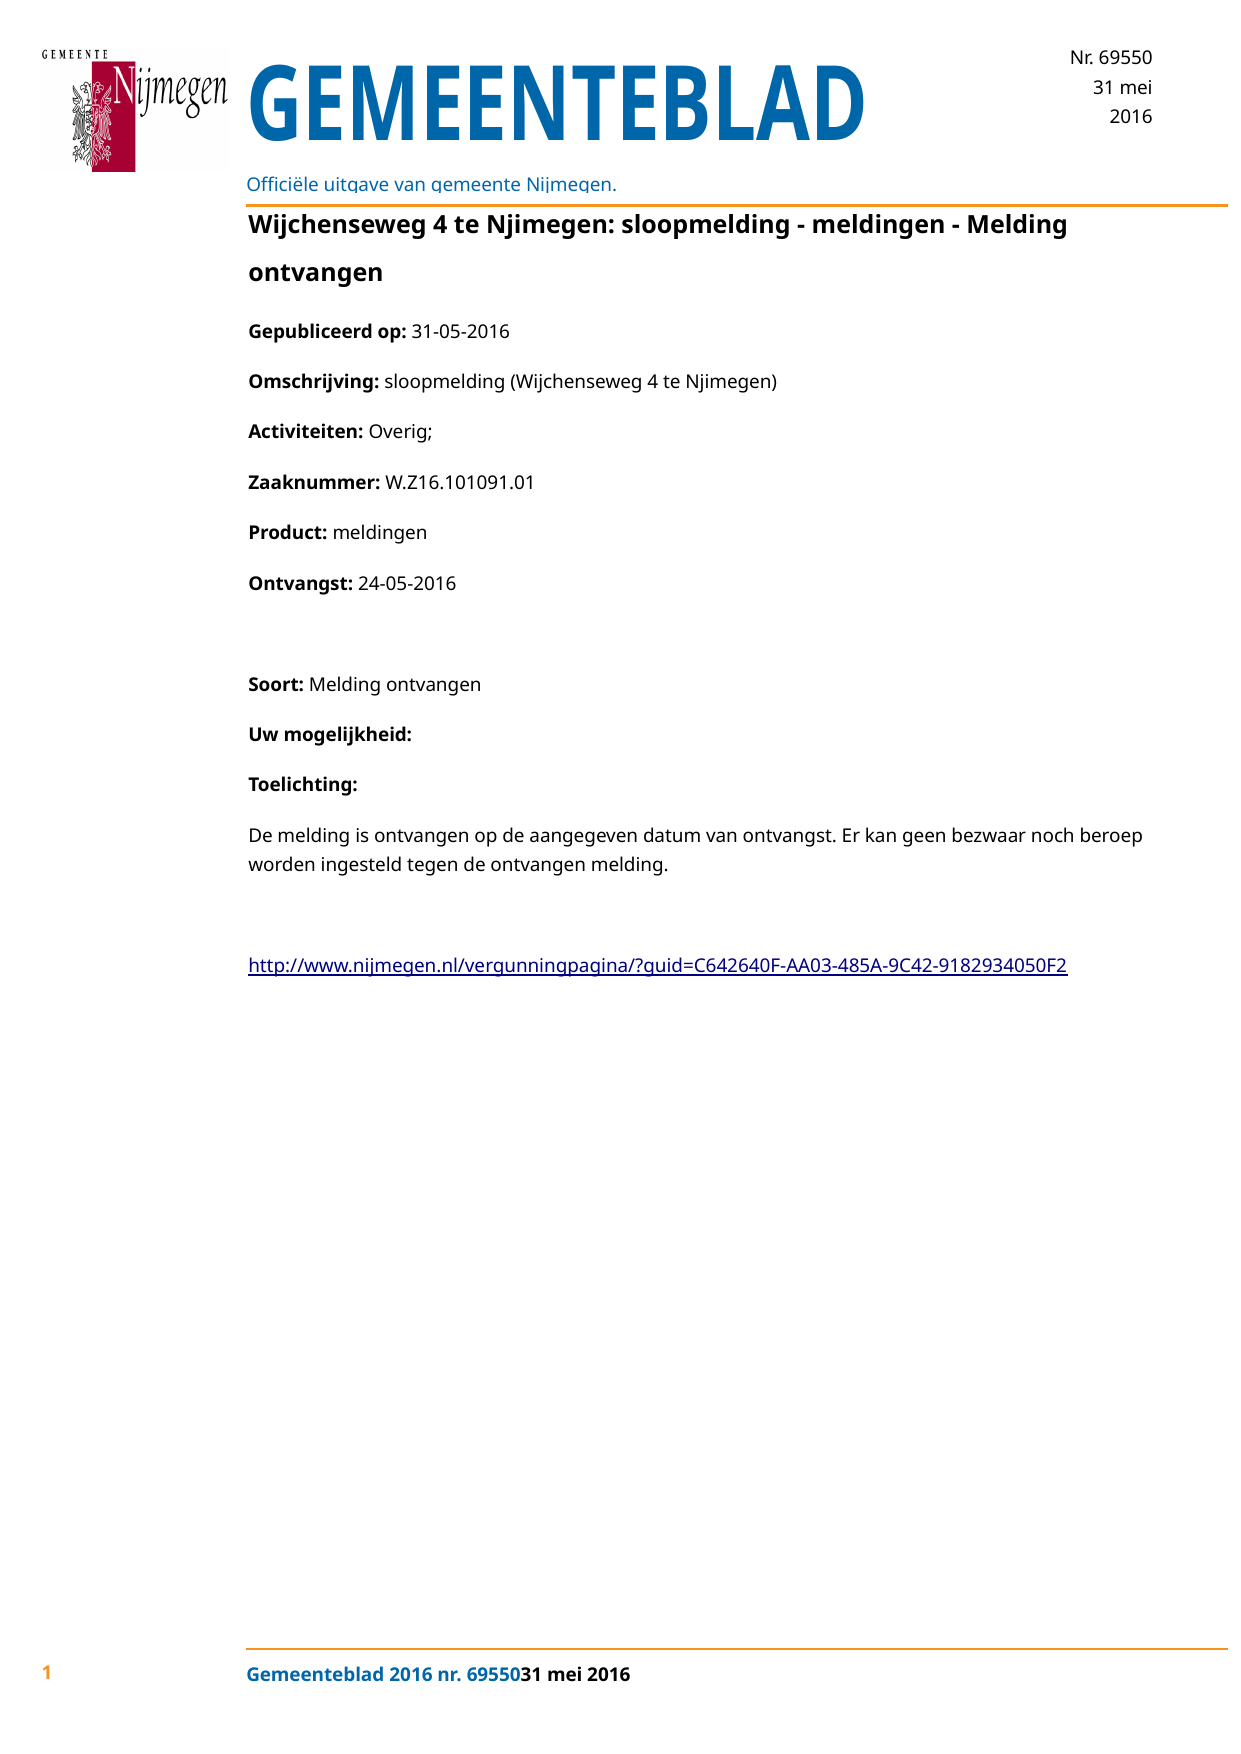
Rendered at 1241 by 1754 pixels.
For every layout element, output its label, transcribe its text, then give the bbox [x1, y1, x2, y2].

text Wijchenseweg 4 te Njimegen: sloopmelding - meldingen - Melding ontvangen [248, 207, 1152, 288]
text Product: meldingen [248, 519, 1152, 545]
text Omschrijving: sloopmelding (Wijchenseweg 4 te Njimegen) [248, 368, 1152, 394]
picture [41, 47, 231, 172]
text Gepubliceerd op: 31-05-2016 [248, 318, 1152, 344]
text Toelichting: [248, 772, 1152, 797]
text Zaaknummer: W.Z16.101091.01 [248, 469, 1152, 495]
text Activiteiten: Overig; [248, 419, 1152, 444]
text De melding is ontvangen op de aangegeven datum van ontvangst. Er kan geen bezwaar noch beroep worden ingesteld tegen de ontvangen melding. [248, 822, 1152, 877]
text http://www.nijmegen.nl/vergunningpagina/?guid=C642640F-AA03-485A-9C42-9182934050F2 [248, 952, 1152, 978]
text Uw mogelijkheid: [248, 721, 1152, 747]
text Soort: Melding ontvangen [248, 671, 1152, 697]
text Ontvangst: 24-05-2016 [248, 570, 1152, 596]
